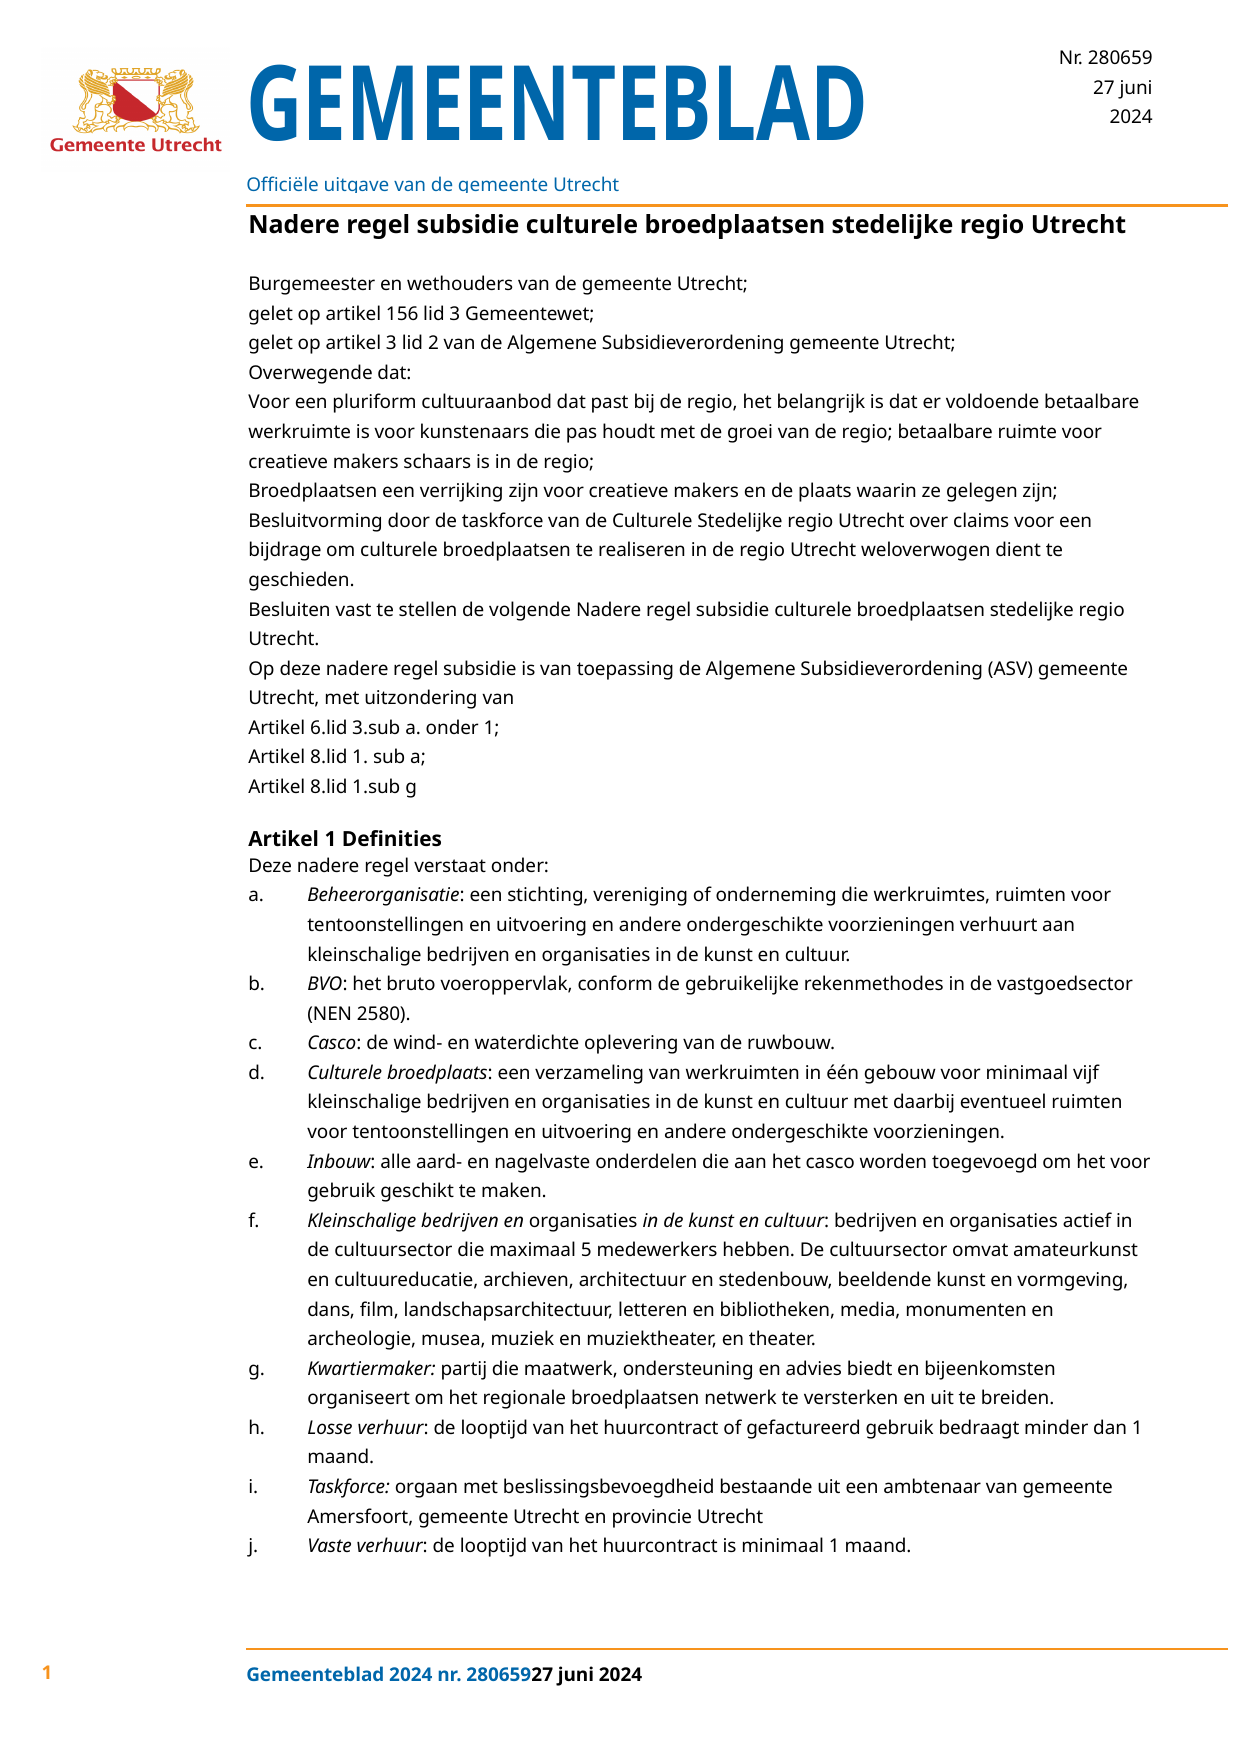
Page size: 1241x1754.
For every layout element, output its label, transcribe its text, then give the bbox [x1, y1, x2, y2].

text Deze nadere regel verstaat onder: [248, 852, 1152, 878]
text Op deze nadere regel subsidie is van toepassing de Algemene Subsidieverordening (ASV) gemeente Utrecht, met uitzondering van [248, 655, 1152, 710]
list Kleinschalige bedrijven en organisaties in de kunst en cultuur: bedrijven en organisaties actief in de cultuursector die maximaal 5 medewerkers hebben. De cultuursector omvat amateurkunst en cultuureducatie, archieven, architectuur en stedenbouw, beeldende kunst en vormgeving, dans, film, landschapsarchitectuur, letteren en bibliotheken, media, monumenten en archeologie, musea, muziek en muziektheater, en theater. [248, 1207, 1152, 1351]
text gelet op artikel 156 lid 3 Gemeentewet; [248, 300, 1152, 326]
list Casco: de wind- en waterdichte oplevering van de ruwbouw. [248, 1029, 1152, 1055]
list Culturele broedplaats: een verzameling van werkruimten in één gebouw voor minimaal vijf kleinschalige bedrijven en organisaties in de kunst en cultuur met daarbij eventueel ruimten voor tentoonstellingen en uitvoering en andere ondergeschikte voorzieningen. [248, 1059, 1152, 1144]
text Broedplaatsen een verrijking zijn voor creatieve makers en de plaats waarin ze gelegen zijn; [248, 477, 1152, 503]
list Losse verhuur: de looptijd van het huurcontract of gefactureerd gebruik bedraagt minder dan 1 maand. [248, 1414, 1152, 1469]
text Artikel 1 Definities [248, 824, 1152, 852]
list BVO: het bruto voeroppervlak, conform de gebruikelijke rekenmethodes in de vastgoedsector (NEN 2580). [248, 970, 1152, 1026]
text Overwegende dat: [248, 359, 1152, 385]
picture [41, 47, 231, 172]
text Voor een pluriform cultuuraanbod dat past bij de regio, het belangrijk is dat er voldoende betaalbare werkruimte is voor kunstenaars die pas houdt met de groei van de regio; betaalbare ruimte voor creatieve makers schaars is in de regio; [248, 389, 1152, 473]
text Nadere regel subsidie culturele broedplaatsen stedelijke regio Utrecht [248, 207, 1152, 241]
text Besluiten vast te stellen de volgende Nadere regel subsidie culturele broedplaatsen stedelijke regio Utrecht. [248, 596, 1152, 651]
list Taskforce: orgaan met beslissingsbevoegdheid bestaande uit een ambtenaar van gemeente Amersfoort, gemeente Utrecht en provincie Utrecht [248, 1473, 1152, 1529]
list Vaste verhuur: de looptijd van het huurcontract is minimaal 1 maand. [248, 1532, 1152, 1558]
list Inbouw: alle aard- en nagelvaste onderdelen die aan het casco worden toegevoegd om het voor gebruik geschikt te maken. [248, 1148, 1152, 1203]
list Beheerorganisatie: een stichting, vereniging of onderneming die werkruimtes, ruimten voor tentoonstellingen en uitvoering en andere ondergeschikte voorzieningen verhuurt aan kleinschalige bedrijven en organisaties in de kunst en cultuur. [248, 882, 1152, 967]
text Burgemeester en wethouders van de gemeente Utrecht; [248, 270, 1152, 296]
text Artikel 8.lid 1. sub a; [248, 744, 1152, 769]
text Besluitvorming door de taskforce van de Culturele Stedelijke regio Utrecht over claims voor een bijdrage om culturele broedplaatsen te realiseren in de regio Utrecht weloverwogen dient te geschieden. [248, 507, 1152, 592]
text gelet op artikel 3 lid 2 van de Algemene Subsidieverordening gemeente Utrecht; [248, 329, 1152, 355]
text Artikel 6.lid 3.sub a. onder 1; [248, 714, 1152, 740]
list Kwartiermaker: partij die maatwerk, ondersteuning en advies biedt en bijeenkomsten organiseert om het regionale broedplaatsen netwerk te versterken en uit te breiden. [248, 1355, 1152, 1410]
text Artikel 8.lid 1.sub g [248, 773, 1152, 799]
